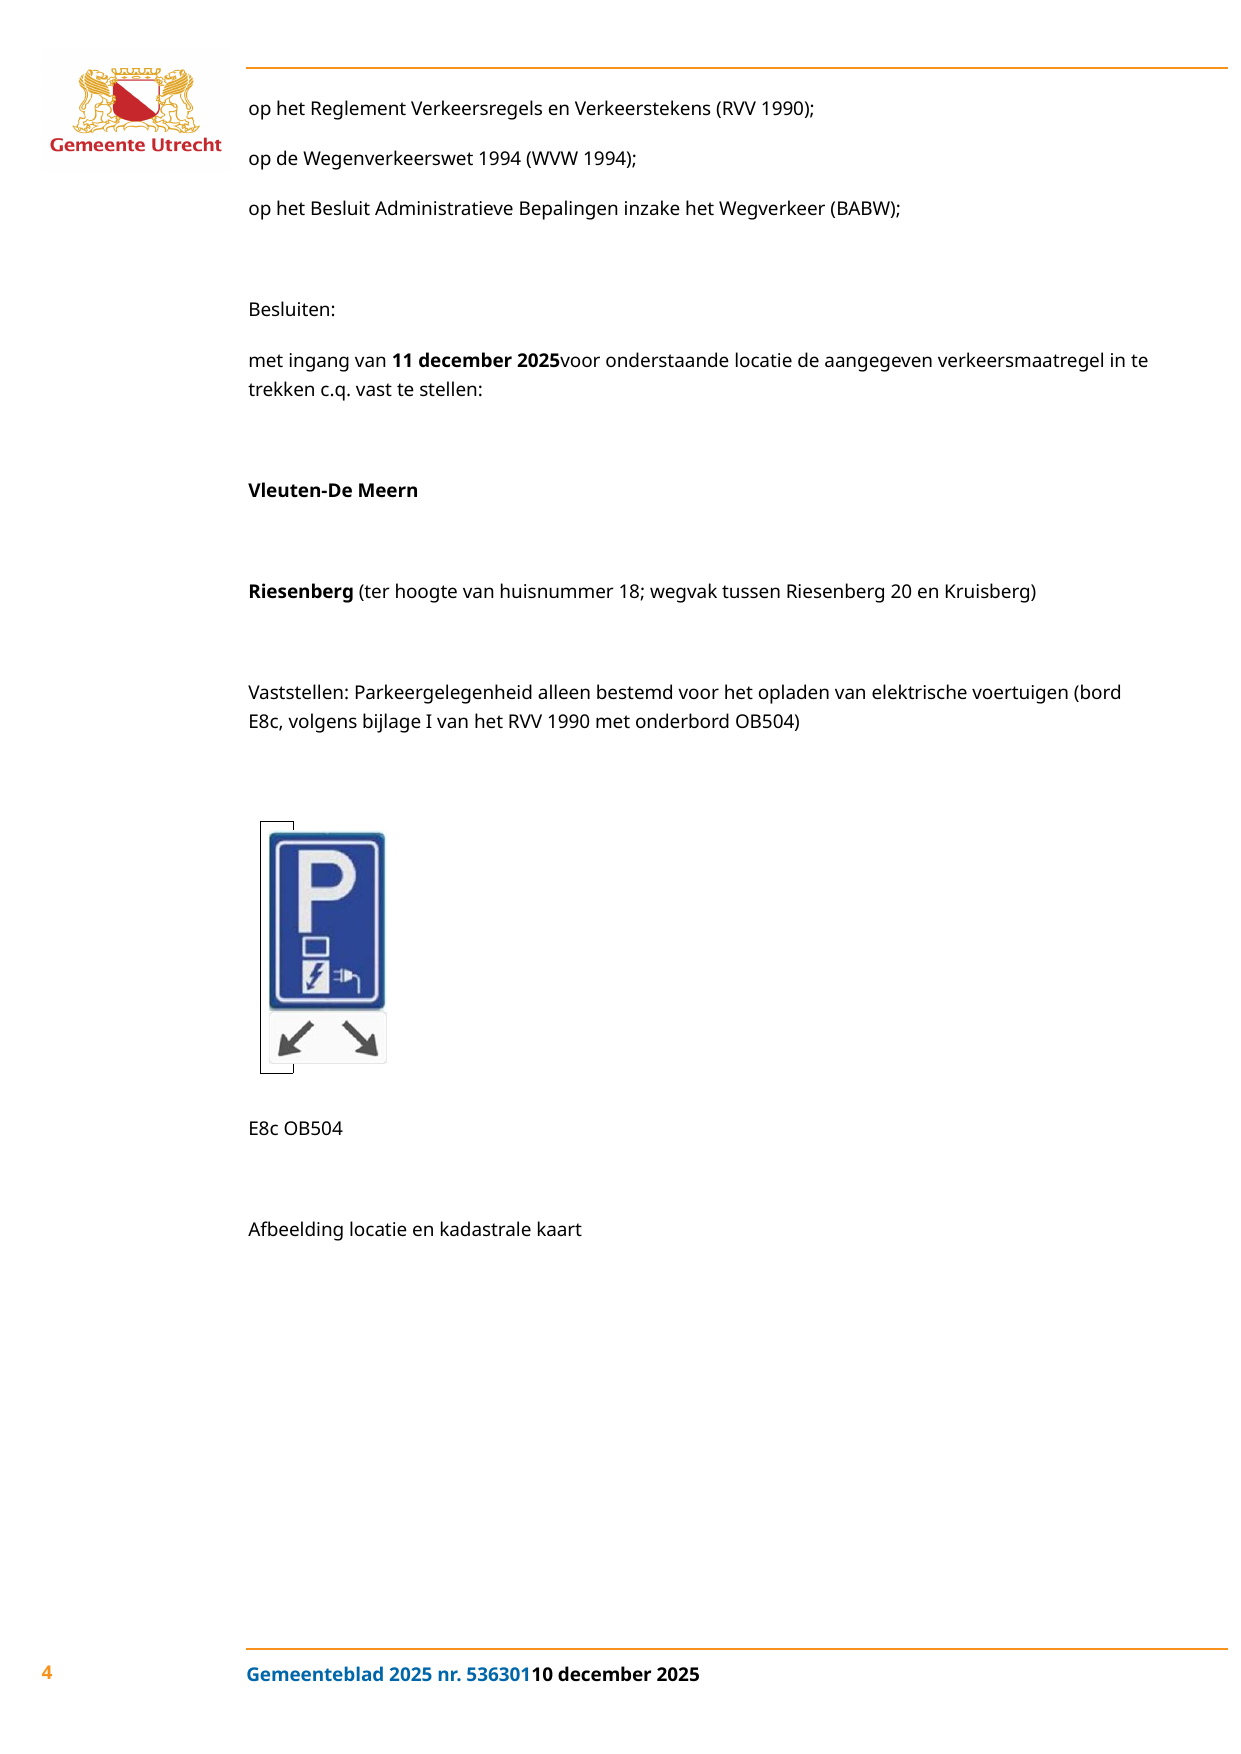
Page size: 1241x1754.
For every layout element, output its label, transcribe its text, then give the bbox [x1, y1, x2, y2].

text met ingang van 11 december 2025voor onderstaande locatie de aangegeven verkeersmaatregel in te trekken c.q. vast te stellen: [248, 347, 1152, 402]
text Riesenberg (ter hoogte van huisnummer 18; wegvak tussen Riesenberg 20 en Kruisberg) [248, 578, 1152, 604]
text op het Besluit Administratieve Bepalingen inzake het Wegverkeer (BABW); [248, 196, 1152, 221]
text Vleuten-De Meern [248, 477, 1152, 503]
picture [41, 47, 231, 172]
text op het Reglement Verkeersregels en Verkeerstekens (RVV 1990); [248, 95, 1152, 121]
text Besluiten: [248, 296, 1152, 322]
text E8c OB504 [248, 1115, 1152, 1141]
picture [268, 830, 387, 1064]
text Afbeelding locatie en kadastrale kaart [248, 1216, 1152, 1242]
text op de Wegenverkeerswet 1994 (WVW 1994); [248, 145, 1152, 171]
text Vaststellen: Parkeergelegenheid alleen bestemd voor het opladen van elektrische voertuigen (bord E8c, volgens bijlage I van het RVV 1990 met onderbord OB504) [248, 679, 1152, 734]
